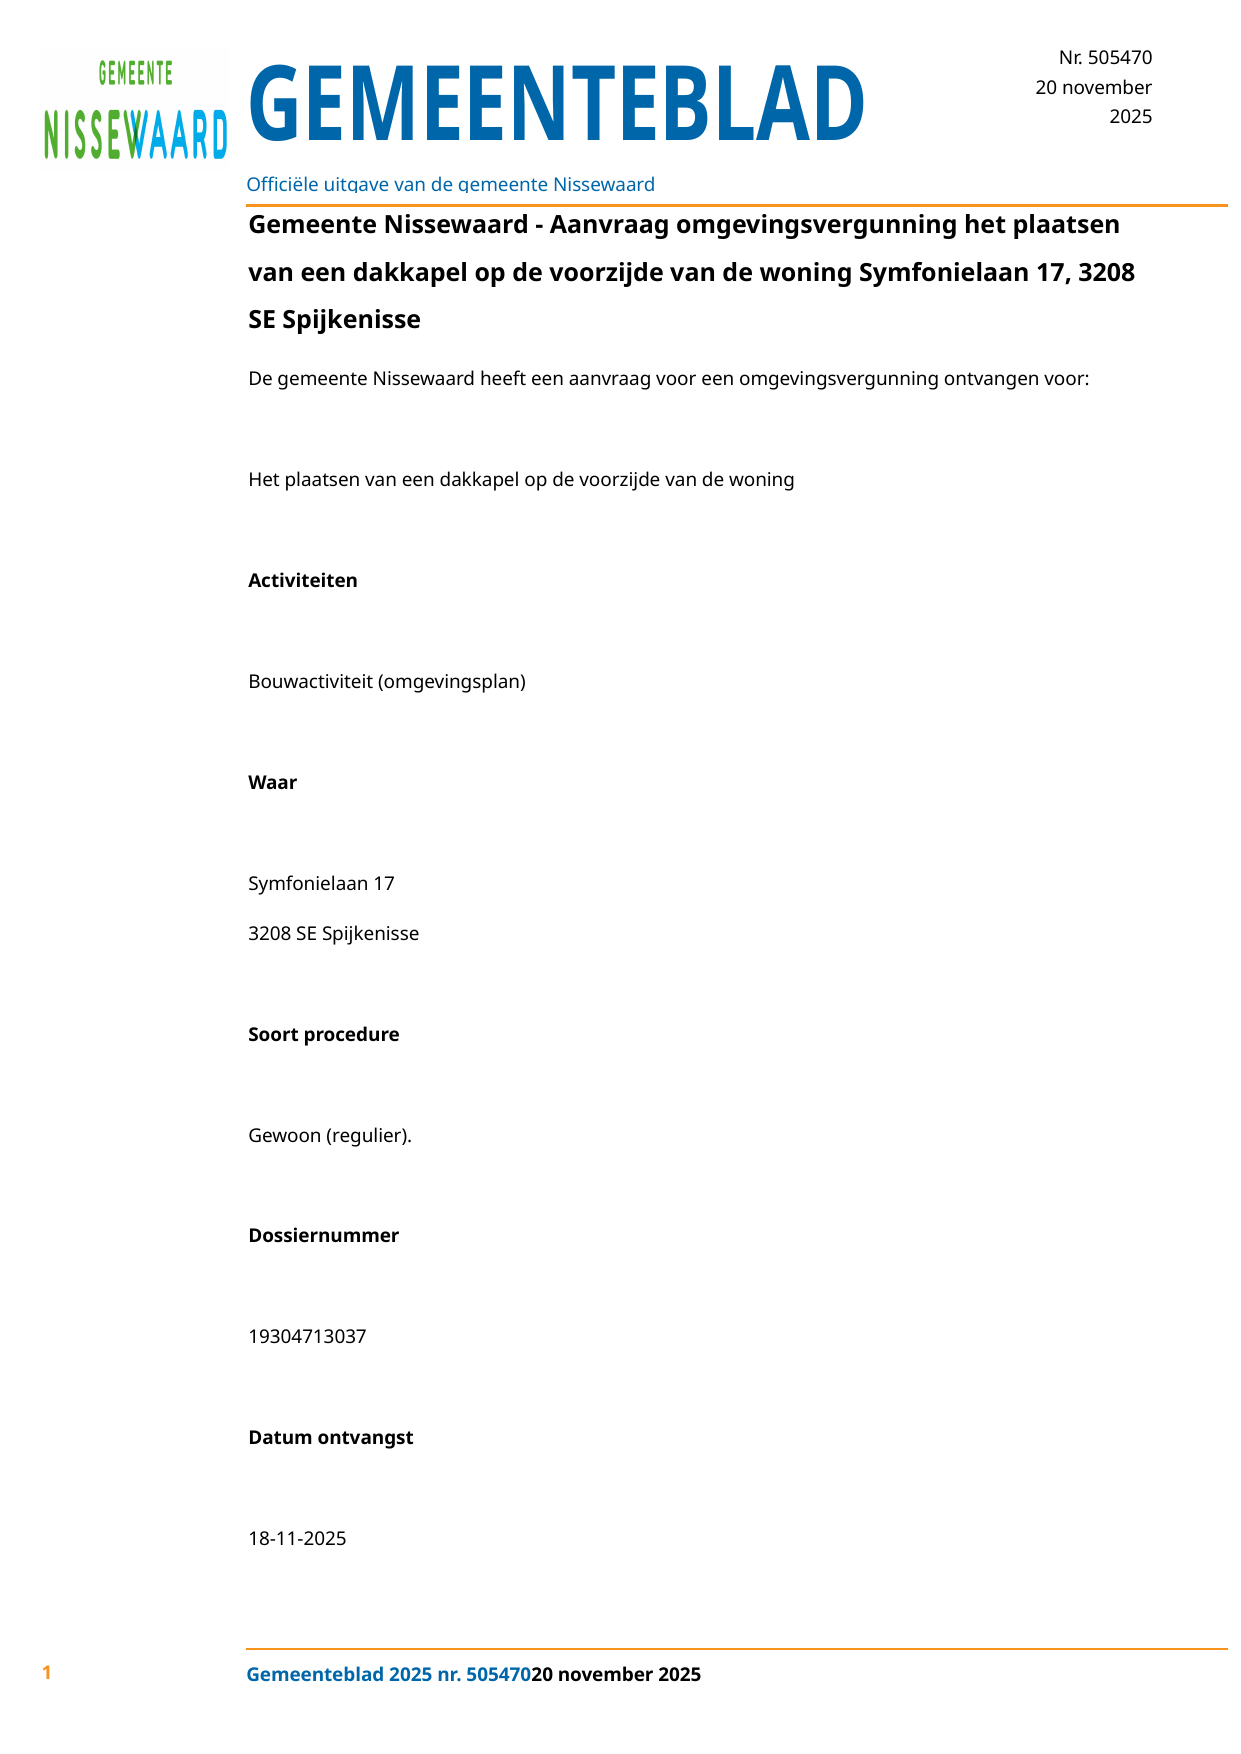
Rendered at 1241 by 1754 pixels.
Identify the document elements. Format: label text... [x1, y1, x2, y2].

text Bouwactiviteit (omgevingsplan) [248, 668, 1152, 694]
text Waar [248, 769, 1152, 794]
text Gewoon (regulier). [248, 1122, 1152, 1147]
text 3208 SE Spijkenisse [248, 920, 1152, 946]
text Activiteiten [248, 567, 1152, 593]
text De gemeente Nissewaard heeft een aanvraag voor een omgevingsvergunning ontvangen voor: [248, 366, 1152, 391]
text 18-11-2025 [248, 1525, 1152, 1551]
text Soort procedure [248, 1021, 1152, 1047]
picture [41, 47, 231, 172]
text Het plaatsen van een dakkapel op de voorzijde van de woning [248, 466, 1152, 492]
text Datum ontvangst [248, 1424, 1152, 1450]
text 19304713037 [248, 1323, 1152, 1349]
text Symfonielaan 17 [248, 870, 1152, 895]
text Dossiernummer [248, 1223, 1152, 1248]
text Gemeente Nissewaard - Aanvraag omgevingsvergunning het plaatsen van een dakkapel op de voorzijde van de woning Symfonielaan 17, 3208 SE Spijkenisse [248, 207, 1152, 336]
